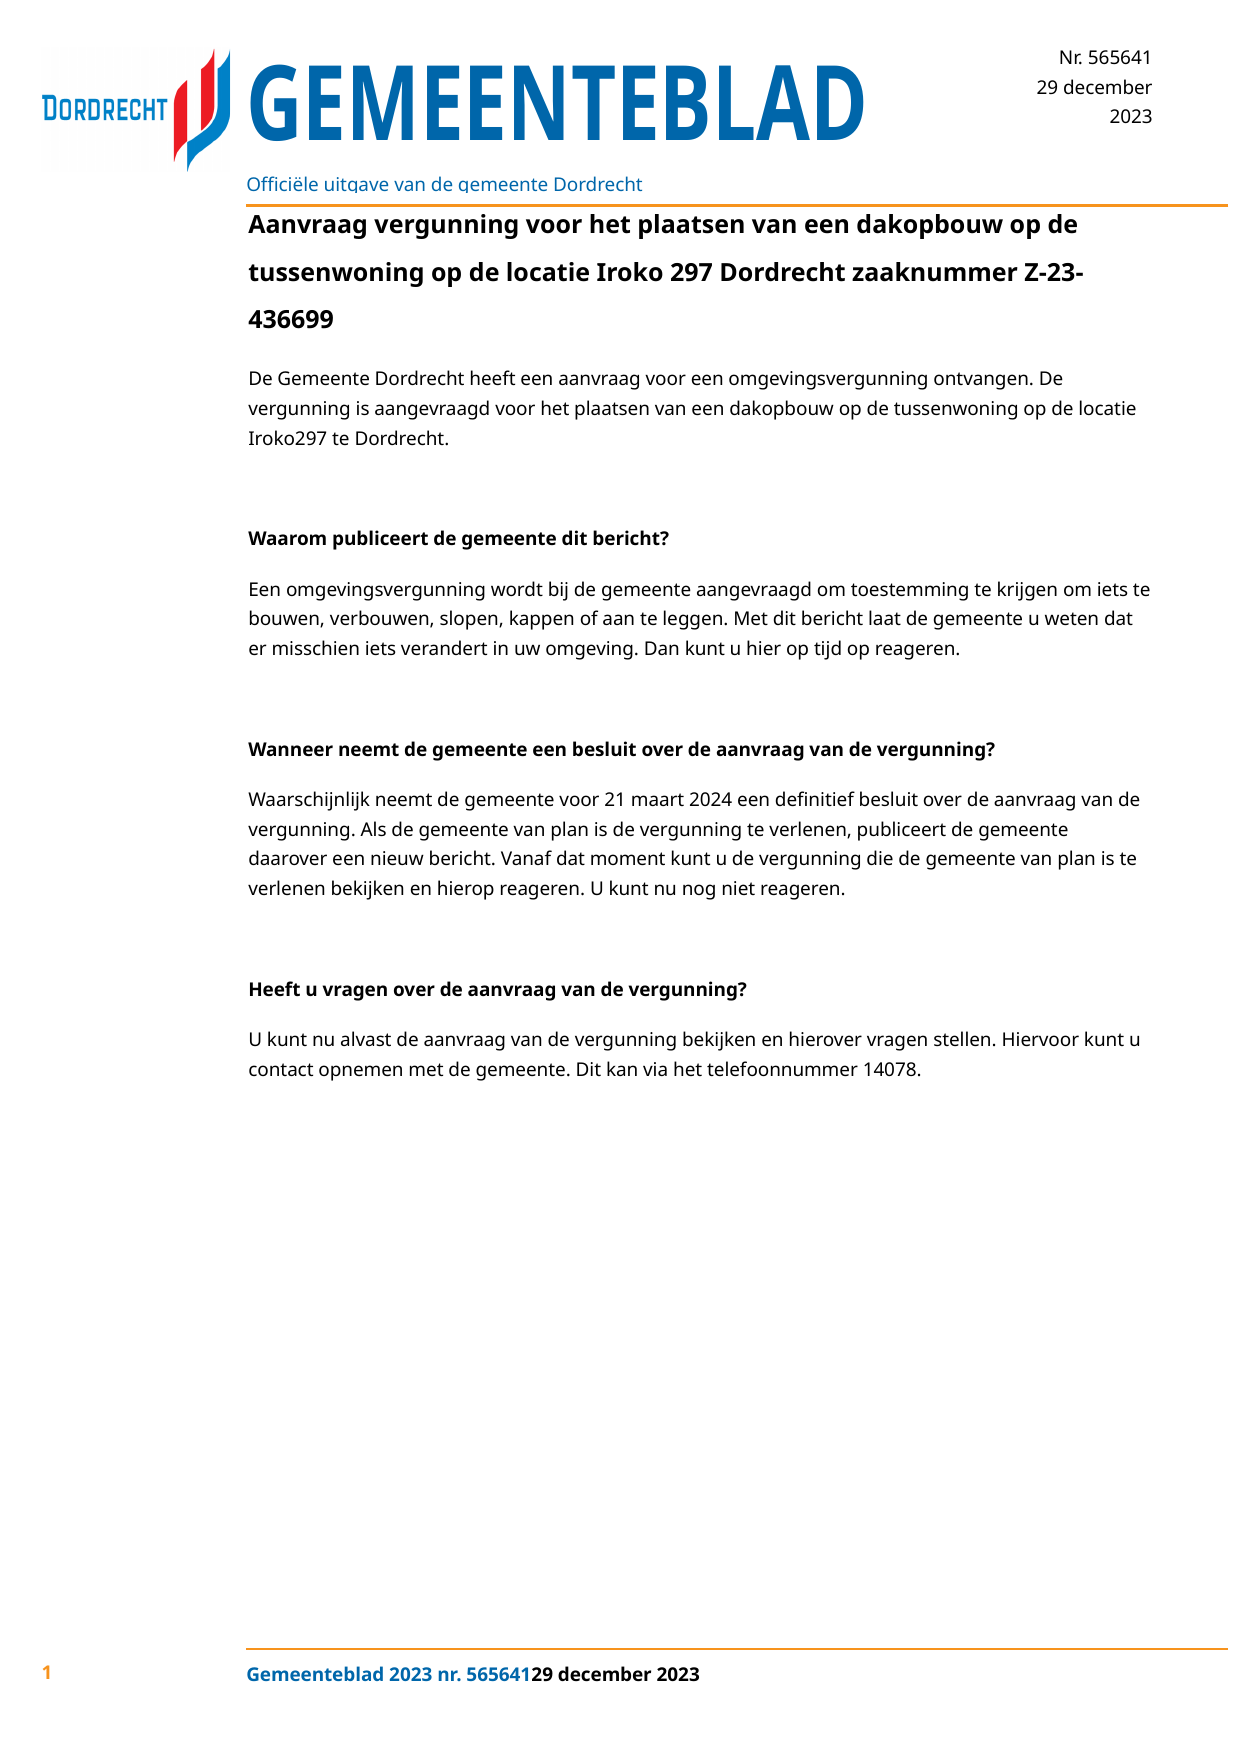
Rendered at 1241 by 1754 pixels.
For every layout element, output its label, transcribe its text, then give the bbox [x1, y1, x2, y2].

text Heeft u vragen over de aanvraag van de vergunning? [248, 976, 1152, 1002]
text Aanvraag vergunning voor het plaatsen van een dakopbouw op de tussenwoning op de locatie Iroko 297 Dordrecht zaaknummer Z-23-436699 [248, 207, 1152, 336]
text Waarschijnlijk neemt de gemeente voor 21 maart 2024 een definitief besluit over de aanvraag van de vergunning. Als de gemeente van plan is de vergunning te verlenen, publiceert de gemeente daarover een nieuw bericht. Vanaf dat moment kunt u de vergunning die de gemeente van plan is te verlenen bekijken en hierop reageren. U kunt nu nog niet reageren. [248, 786, 1152, 901]
text Een omgevingsvergunning wordt bij de gemeente aangevraagd om toestemming te krijgen om iets te bouwen, verbouwen, slopen, kappen of aan te leggen. Met dit bericht laat de gemeente u weten dat er misschien iets verandert in uw omgeving. Dan kunt u hier op tijd op reageren. [248, 576, 1152, 661]
text De Gemeente Dordrecht heeft een aanvraag voor een omgevingsvergunning ontvangen. De vergunning is aangevraagd voor het plaatsen van een dakopbouw op de tussenwoning op de locatie Iroko297 te Dordrecht. [248, 366, 1152, 450]
text U kunt nu alvast de aanvraag van de vergunning bekijken en hierover vragen stellen. Hiervoor kunt u contact opnemen met de gemeente. Dit kan via het telefoonnummer 14078. [248, 1026, 1152, 1082]
text Waarom publiceert de gemeente dit bericht? [248, 526, 1152, 551]
picture [41, 47, 231, 172]
text Wanneer neemt de gemeente een besluit over de aanvraag van de vergunning? [248, 736, 1152, 762]
